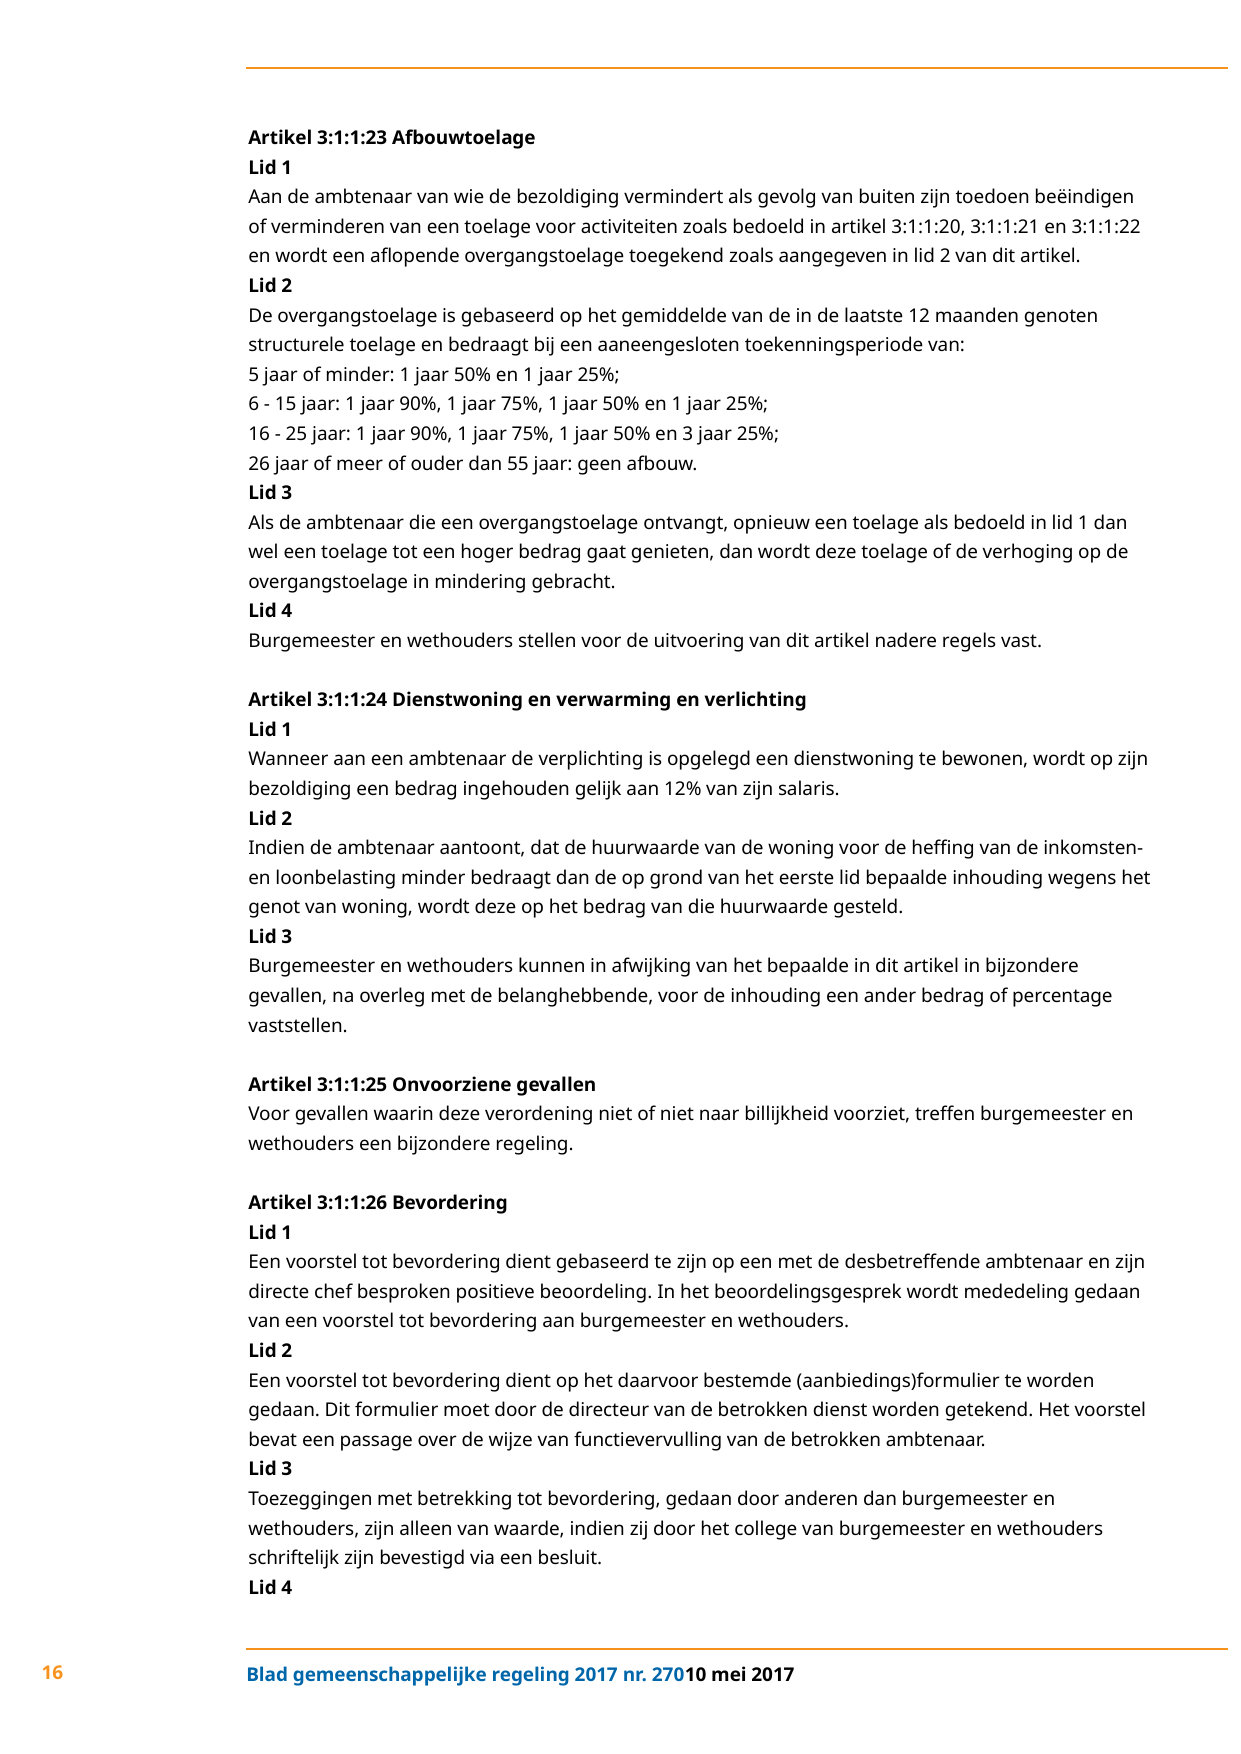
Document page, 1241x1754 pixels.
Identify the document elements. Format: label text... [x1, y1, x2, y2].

text 16 - 25 jaar: 1 jaar 90%, 1 jaar 75%, 1 jaar 50% en 3 jaar 25%; [248, 420, 1152, 446]
text Lid 4 [248, 1574, 1152, 1600]
picture [41, 47, 231, 172]
text Burgemeester en wethouders kunnen in afwijking van het bepaalde in dit artikel in bijzondere gevallen, na overleg met de belanghebbende, voor de inhouding een ander bedrag of percentage vaststellen. [248, 953, 1152, 1038]
text 5 jaar of minder: 1 jaar 50% en 1 jaar 25%; [248, 361, 1152, 387]
text Lid 2 [248, 805, 1152, 831]
text Lid 2 [248, 272, 1152, 298]
text Lid 1 [248, 716, 1152, 742]
text Een voorstel tot bevordering dient gebaseerd te zijn op een met de desbetreffende ambtenaar en zijn directe chef besproken positieve beoordeling. In het beoordelingsgesprek wordt mededeling gedaan van een voorstel tot bevordering aan burgemeester en wethouders. [248, 1248, 1152, 1333]
text Voor gevallen waarin deze verordening niet of niet naar billijkheid voorziet, treffen burgemeester en wethouders een bijzondere regeling. [248, 1101, 1152, 1156]
text Artikel 3:1:1:25 Onvoorziene gevallen [248, 1071, 1152, 1097]
text 26 jaar of meer of ouder dan 55 jaar: geen afbouw. [248, 450, 1152, 476]
text Artikel 3:1:1:23 Afbouwtoelage [248, 124, 1152, 150]
text Lid 3 [248, 1456, 1152, 1481]
text Indien de ambtenaar aantoont, dat de huurwaarde van de woning voor de heffing van de inkomsten- en loonbelasting minder bedraagt dan de op grond van het eerste lid bepaalde inhouding wegens het genot van woning, wordt deze op het bedrag van die huurwaarde gesteld. [248, 834, 1152, 919]
text Lid 1 [248, 1219, 1152, 1245]
text De overgangstoelage is gebaseerd op het gemiddelde van de in de laatste 12 maanden genoten structurele toelage en bedraagt bij een aaneengesloten toekenningsperiode van: [248, 302, 1152, 357]
text Wanneer aan een ambtenaar de verplichting is opgelegd een dienstwoning te bewonen, wordt op zijn bezoldiging een bedrag ingehouden gelijk aan 12% van zijn salaris. [248, 746, 1152, 801]
text Burgemeester en wethouders stellen voor de uitvoering van dit artikel nadere regels vast. [248, 627, 1152, 653]
text Een voorstel tot bevordering dient op het daarvoor bestemde (aanbiedings)formulier te worden gedaan. Dit formulier moet door de directeur van de betrokken dienst worden getekend. Het voorstel bevat een passage over de wijze van functievervulling van de betrokken ambtenaar. [248, 1367, 1152, 1452]
text Lid 4 [248, 598, 1152, 623]
text Artikel 3:1:1:24 Dienstwoning en verwarming en verlichting [248, 686, 1152, 712]
text Als de ambtenaar die een overgangstoelage ontvangt, opnieuw een toelage als bedoeld in lid 1 dan wel een toelage tot een hoger bedrag gaat genieten, dan wordt deze toelage of de verhoging op de overgangstoelage in mindering gebracht. [248, 509, 1152, 594]
text 6 - 15 jaar: 1 jaar 90%, 1 jaar 75%, 1 jaar 50% en 1 jaar 25%; [248, 391, 1152, 416]
text Artikel 3:1:1:26 Bevordering [248, 1189, 1152, 1215]
text Lid 3 [248, 479, 1152, 505]
text Lid 2 [248, 1337, 1152, 1363]
text Aan de ambtenaar van wie de bezoldiging vermindert als gevolg van buiten zijn toedoen beëindigen of verminderen van een toelage voor activiteiten zoals bedoeld in artikel 3:1:1:20, 3:1:1:21 en 3:1:1:22 en wordt een aflopende overgangstoelage toegekend zoals aangegeven in lid 2 van dit artikel. [248, 183, 1152, 268]
text Lid 3 [248, 923, 1152, 949]
text Toezeggingen met betrekking tot bevordering, gedaan door anderen dan burgemeester en wethouders, zijn alleen van waarde, indien zij door het college van burgemeester en wethouders schriftelijk zijn bevestigd via een besluit. [248, 1485, 1152, 1570]
text Lid 1 [248, 154, 1152, 180]
